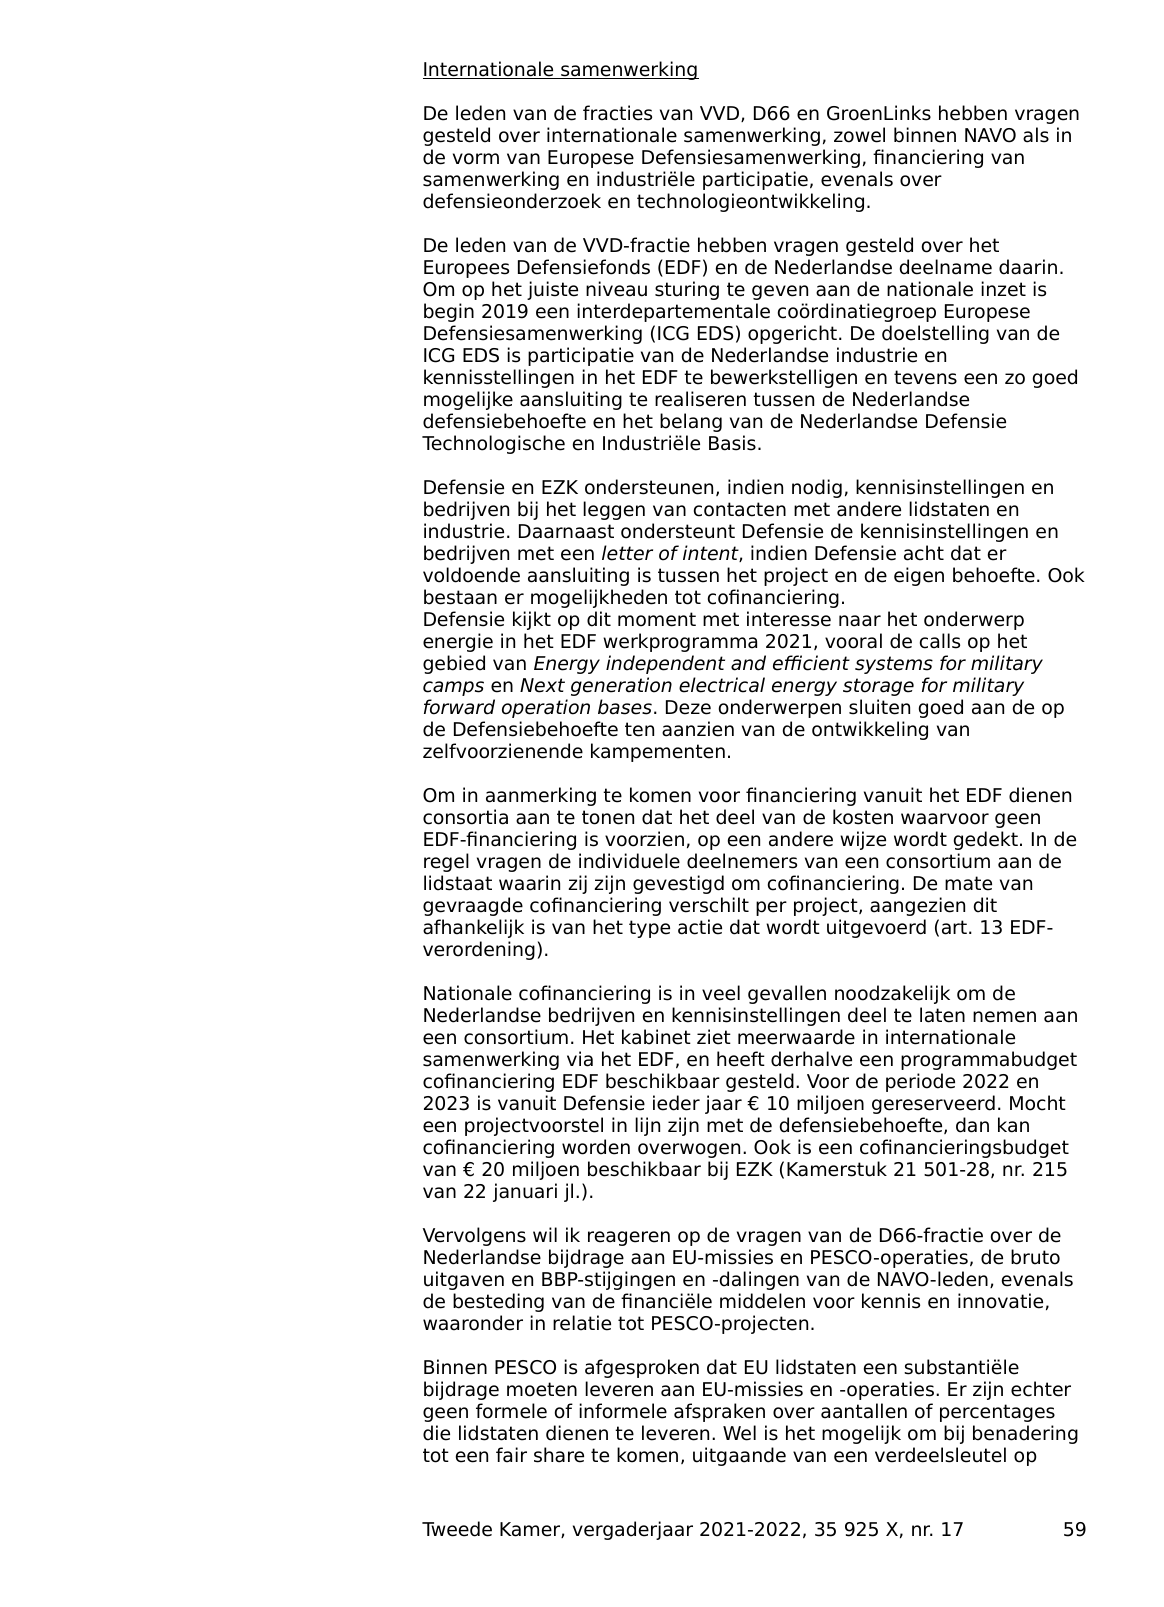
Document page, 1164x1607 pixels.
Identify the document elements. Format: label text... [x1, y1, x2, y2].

text De leden van de fracties van VVD, D66 en GroenLinks hebben vragen gesteld over internationale samenwerking, zowel binnen NAVO als in de vorm van Europese Defensiesamenwerking, financiering van samenwerking en industriële participatie, evenals over defensieonderzoek en technologieontwikkeling. [422, 103, 1087, 213]
text Om in aanmerking te komen voor financiering vanuit het EDF dienen consortia aan te tonen dat het deel van de kosten waarvoor geen EDF-financiering is voorzien, op een andere wijze wordt gedekt. In de regel vragen de individuele deelnemers van een consortium aan de lidstaat waarin zij zijn gevestigd om cofinanciering. De mate van gevraagde cofinanciering verschilt per project, aangezien dit afhankelijk is van het type actie dat wordt uitgevoerd (art. 13 EDF-verordening). [422, 785, 1087, 961]
text Defensie kijkt op dit moment met interesse naar het onderwerp energie in het EDF werkprogramma 2021, vooral de calls op het gebied van Energy independent and efficient systems for military camps en Next generation electrical energy storage for military forward operation bases. Deze onderwerpen sluiten goed aan de op de Defensiebehoefte ten aanzien van de ontwikkeling van zelfvoorzienende kampementen. [422, 609, 1087, 763]
text De leden van de VVD-fractie hebben vragen gesteld over het Europees Defensiefonds (EDF) en de Nederlandse deelname daarin. Om op het juiste niveau sturing te geven aan de nationale inzet is begin 2019 een interdepartementale coördinatiegroep Europese Defensiesamenwerking (ICG EDS) opgericht. De doelstelling van de ICG EDS is participatie van de Nederlandse industrie en kennisstellingen in het EDF te bewerkstelligen en tevens een zo goed mogelijke aansluiting te realiseren tussen de Nederlandse defensiebehoefte en het belang van de Nederlandse Defensie Technologische en Industriële Basis. [422, 235, 1087, 455]
text Nationale cofinanciering is in veel gevallen noodzakelijk om de Nederlandse bedrijven en kennisinstellingen deel te laten nemen aan een consortium. Het kabinet ziet meerwaarde in internationale samenwerking via het EDF, en heeft derhalve een programmabudget cofinanciering EDF beschikbaar gesteld. Voor de periode 2022 en 2023 is vanuit Defensie ieder jaar € 10 miljoen gereserveerd. Mocht een projectvoorstel in lijn zijn met de defensiebehoefte, dan kan cofinanciering worden overwogen. Ook is een cofinancieringsbudget van € 20 miljoen beschikbaar bij EZK (Kamerstuk 21 501-28, nr. 215 van 22 januari jl.). [422, 983, 1087, 1203]
text Binnen PESCO is afgesproken dat EU lidstaten een substantiële bijdrage moeten leveren aan EU-missies en -operaties. Er zijn echter geen formele of informele afspraken over aantallen of percentages die lidstaten dienen te leveren. Wel is het mogelijk om bij benadering tot een fair share te komen, uitgaande van een verdeelsleutel op [422, 1357, 1087, 1467]
subtitle Internationale samenwerking [422, 59, 1087, 81]
text Vervolgens wil ik reageren op de vragen van de D66-fractie over de Nederlandse bijdrage aan EU-missies en PESCO-operaties, de bruto uitgaven en BBP-stijgingen en -dalingen van de NAVO-leden, evenals de besteding van de financiële middelen voor kennis en innovatie, waaronder in relatie tot PESCO-projecten. [422, 1225, 1087, 1335]
text Defensie en EZK ondersteunen, indien nodig, kennisinstellingen en bedrijven bij het leggen van contacten met andere lidstaten en industrie. Daarnaast ondersteunt Defensie de kennisinstellingen en bedrijven met een letter of intent, indien Defensie acht dat er voldoende aansluiting is tussen het project en de eigen behoefte. Ook bestaan er mogelijkheden tot cofinanciering. [422, 477, 1087, 609]
